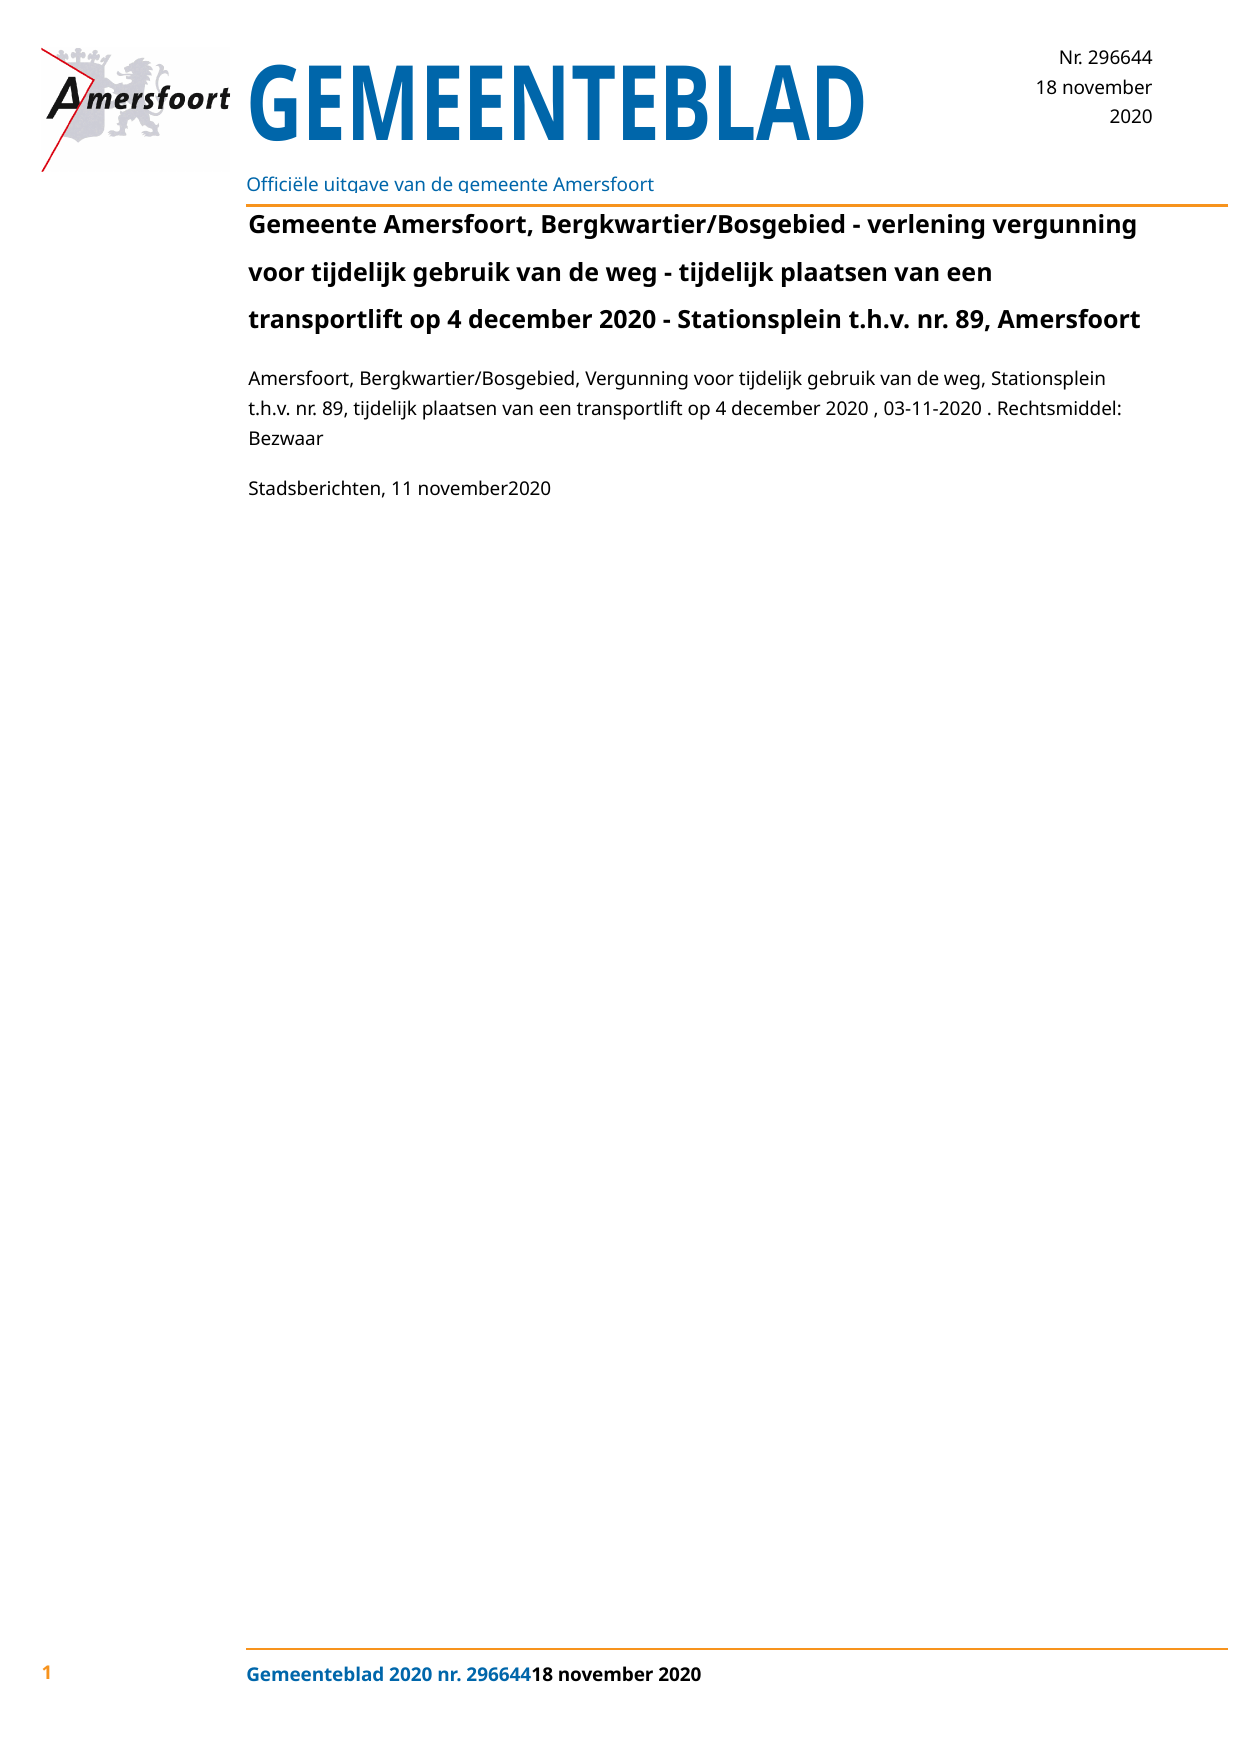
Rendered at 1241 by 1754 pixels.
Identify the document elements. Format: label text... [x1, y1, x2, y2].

picture [41, 47, 231, 172]
text Gemeente Amersfoort, Bergkwartier/Bosgebied - verlening vergunning voor tijdelijk gebruik van de weg - tijdelijk plaatsen van een transportlift op 4 december 2020 - Stationsplein t.h.v. nr. 89, Amersfoort [248, 207, 1152, 336]
text Amersfoort, Bergkwartier/Bosgebied, Vergunning voor tijdelijk gebruik van de weg, Stationsplein t.h.v. nr. 89, tijdelijk plaatsen van een transportlift op 4 december 2020 , 03-11-2020 . Rechtsmiddel: Bezwaar [248, 366, 1152, 450]
text Stadsberichten, 11 november2020 [248, 475, 1152, 501]
